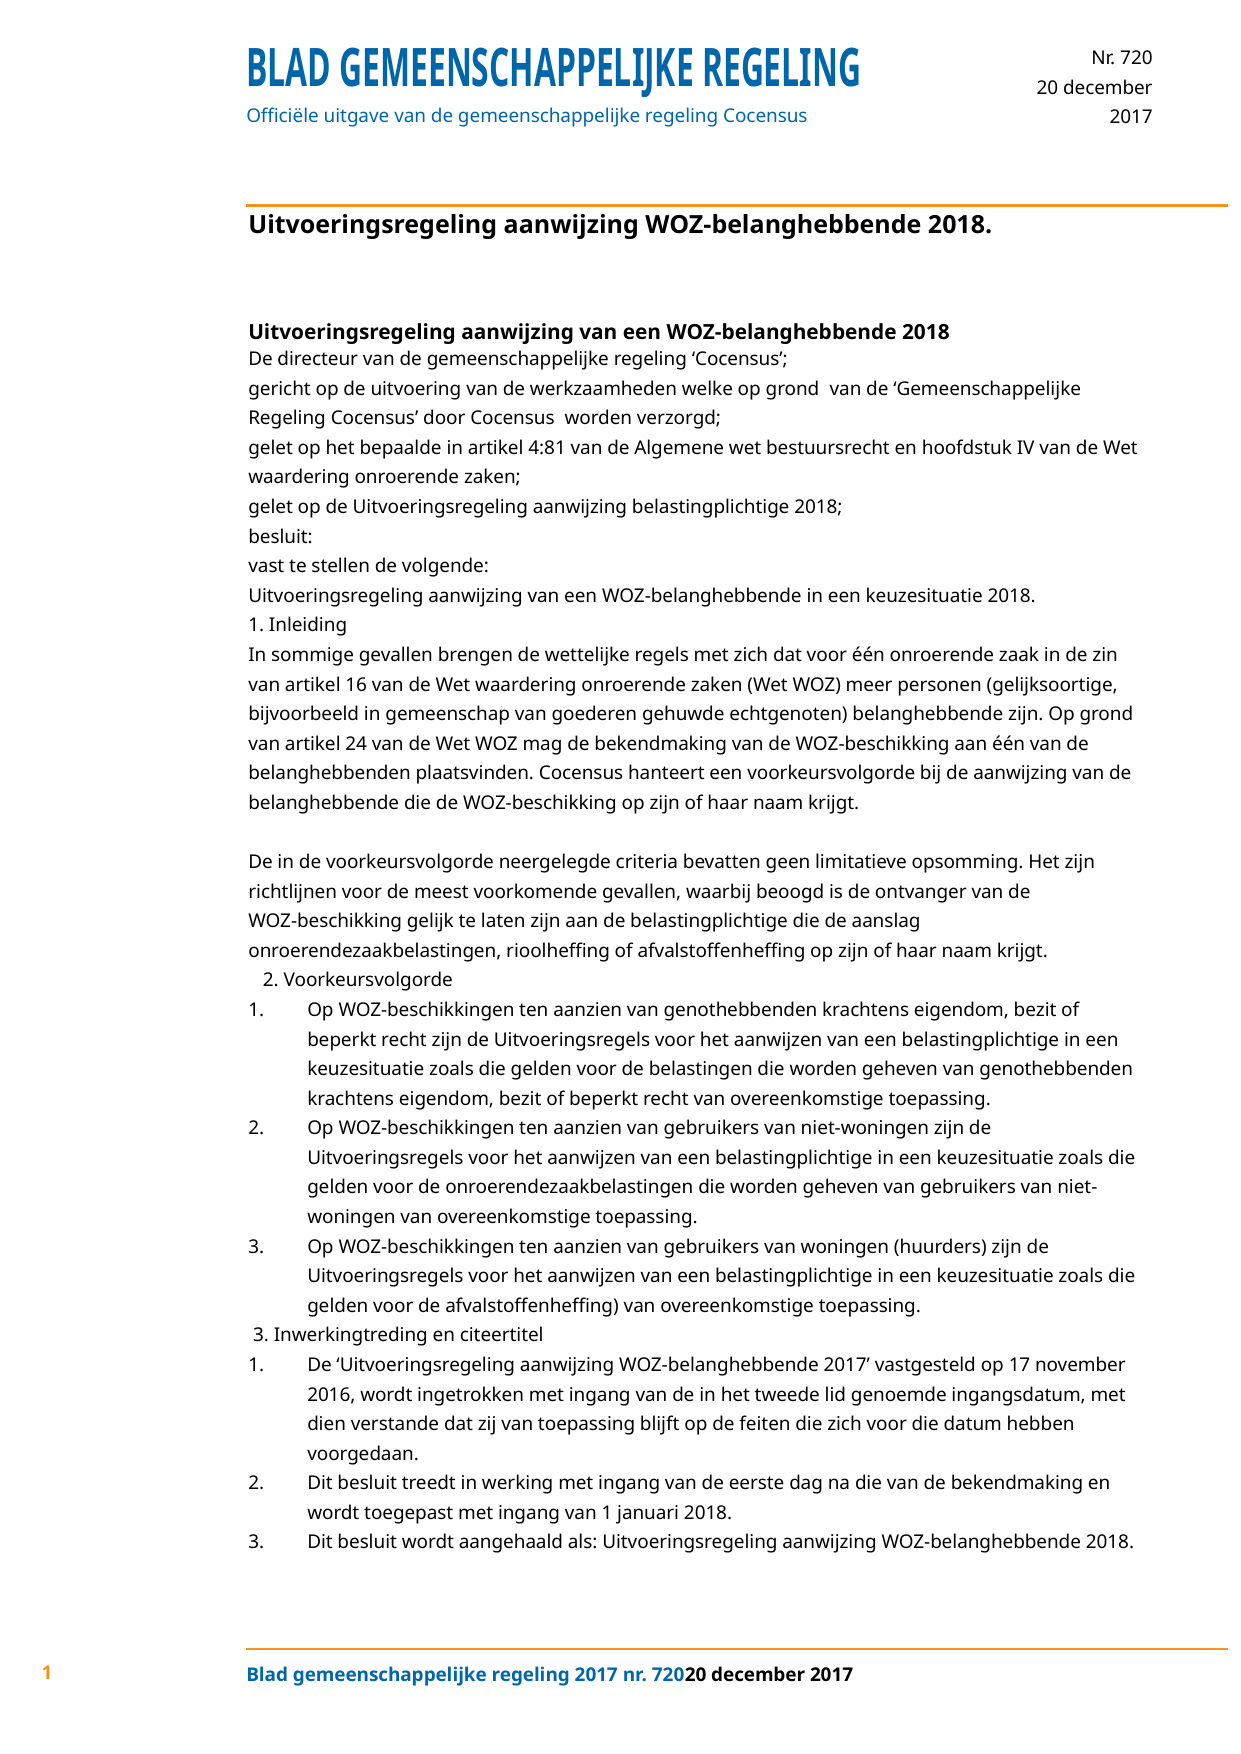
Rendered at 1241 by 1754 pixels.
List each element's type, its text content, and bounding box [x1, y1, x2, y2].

text De in de voorkeursvolgorde neergelegde criteria bevatten geen limitatieve opsomming. Het zijn richtlijnen voor de meest voorkomende gevallen, waarbij beoogd is de ontvanger van de WOZ‑beschikking gelijk te laten zijn aan de belastingplichtige die de aanslag onroerendezaakbelastingen, rioolheffing of afvalstoffenheffing op zijn of haar naam krijgt. [248, 848, 1152, 963]
list Op WOZ-beschikkingen ten aanzien van gebruikers van woningen (huurders) zijn de Uitvoeringsregels voor het aanwijzen van een belastingplichtige in een keuzesituatie zoals die gelden voor de afvalstoffenheffing) van overeenkomstige toepassing. [248, 1233, 1152, 1318]
text gelet op de Uitvoeringsregeling aanwijzing belastingplichtige 2018; [248, 493, 1152, 519]
text Uitvoeringsregeling aanwijzing van een WOZ‑belanghebbende in een keuzesituatie 2018. [248, 582, 1152, 608]
text besluit: [248, 523, 1152, 548]
text 2. Voorkeursvolgorde [248, 967, 1152, 992]
text 3. Inwerkingtreding en citeertitel [248, 1322, 1152, 1347]
text De directeur van de gemeenschappelijke regeling ‘Cocensus’; [248, 345, 1152, 371]
text Uitvoeringsregeling aanwijzing WOZ-belanghebbende 2018. [248, 207, 1152, 241]
text gelet op het bepaalde in artikel 4:81 van de Algemene wet bestuursrecht en hoofdstuk IV van de Wet waardering onroerende zaken; [248, 434, 1152, 489]
picture [41, 47, 231, 172]
text vast te stellen de volgende: [248, 552, 1152, 578]
list Op WOZ-beschikkingen ten aanzien van genothebbenden krachtens eigendom, bezit of beperkt recht zijn de Uitvoeringsregels voor het aanwijzen van een belastingplichtige in een keuzesituatie zoals die gelden voor de belastingen die worden geheven van genothebbenden krachtens eigendom, bezit of beperkt recht van overeenkomstige toepassing. [248, 996, 1152, 1111]
text Uitvoeringsregeling aanwijzing van een WOZ-belanghebbende 2018 [248, 317, 1152, 345]
list Dit besluit wordt aangehaald als: Uitvoeringsregeling aanwijzing WOZ-belanghebbende 2018. [248, 1529, 1152, 1554]
list Dit besluit treedt in werking met ingang van de eerste dag na die van de bekendmaking en wordt toegepast met ingang van 1 januari 2018. [248, 1469, 1152, 1525]
text In sommige gevallen brengen de wettelijke regels met zich dat voor één onroerende zaak in de zin van artikel 16 van de Wet waardering onroerende zaken (Wet WOZ) meer personen (gelijksoortige, bijvoorbeeld in gemeenschap van goederen gehuwde echtgenoten) belanghebbende zijn. Op grond van artikel 24 van de Wet WOZ mag de bekendmaking van de WOZ‑beschikking aan één van de belanghebbenden plaatsvinden. Cocensus hanteert een voorkeursvolgorde bij de aanwijzing van de belanghebbende die de WOZ-beschikking op zijn of haar naam krijgt. [248, 641, 1152, 815]
list Op WOZ-beschikkingen ten aanzien van gebruikers van niet-woningen zijn de Uitvoeringsregels voor het aanwijzen van een belastingplichtige in een keuzesituatie zoals die gelden voor de onroerendezaakbelastingen die worden geheven van gebruikers van niet-woningen van overeenkomstige toepassing. [248, 1114, 1152, 1229]
text 1. Inleiding [248, 612, 1152, 637]
list De ‘Uitvoeringsregeling aanwijzing WOZ-belanghebbende 2017’ vastgesteld op 17 november 2016, wordt ingetrokken met ingang van de in het tweede lid genoemde ingangsdatum, met dien verstande dat zij van toepassing blijft op de feiten die zich voor die datum hebben voorgedaan. [248, 1351, 1152, 1466]
text gericht op de uitvoering van de werkzaamheden welke op grond van de ‘Gemeenschappelijke Regeling Cocensus’ door Cocensus worden verzorgd; [248, 375, 1152, 430]
